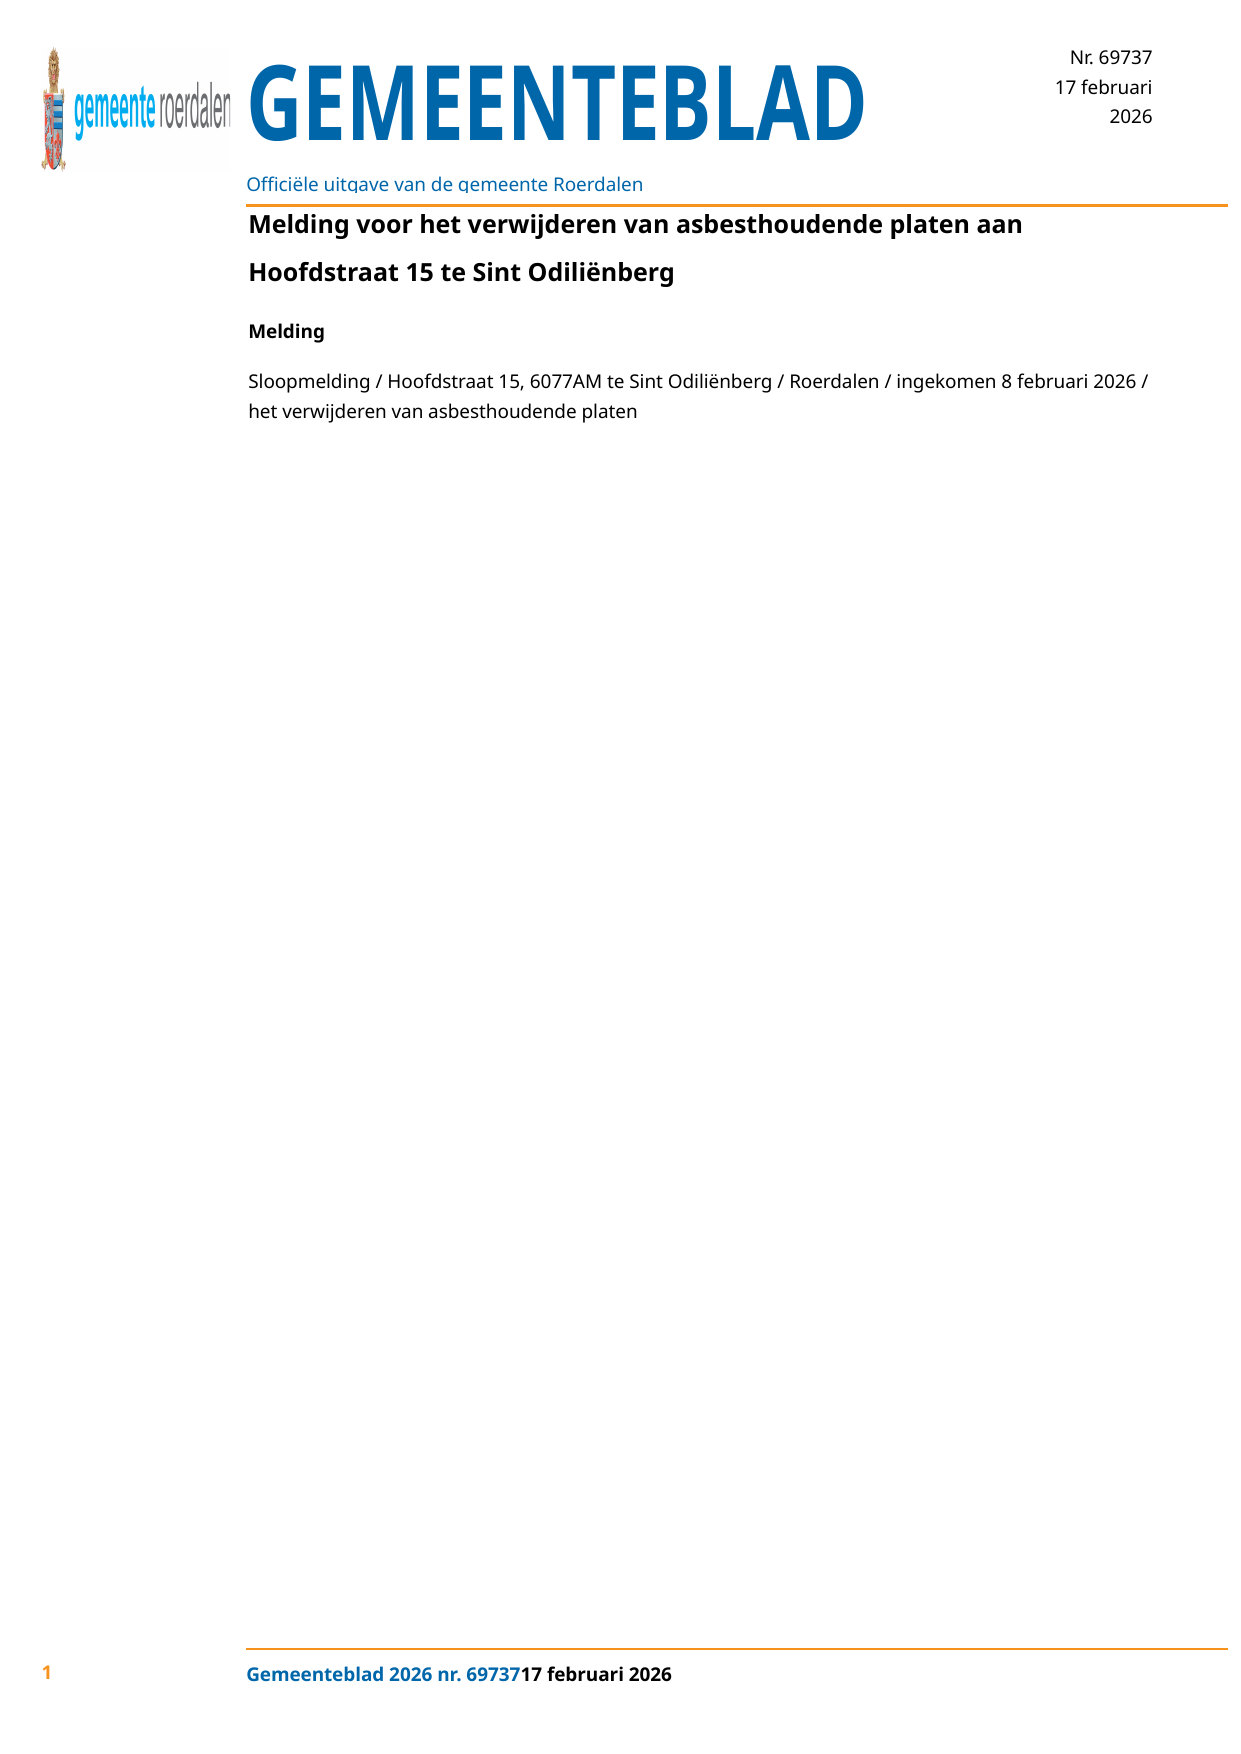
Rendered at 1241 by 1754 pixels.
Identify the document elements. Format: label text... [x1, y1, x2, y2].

text Sloopmelding / Hoofdstraat 15, 6077AM te Sint Odiliënberg / Roerdalen / ingekomen 8 februari 2026 / het verwijderen van asbesthoudende platen [248, 368, 1152, 424]
text Melding [248, 318, 1152, 344]
picture [41, 47, 231, 172]
text Melding voor het verwijderen van asbesthoudende platen aan Hoofdstraat 15 te Sint Odiliënberg [248, 207, 1152, 288]
